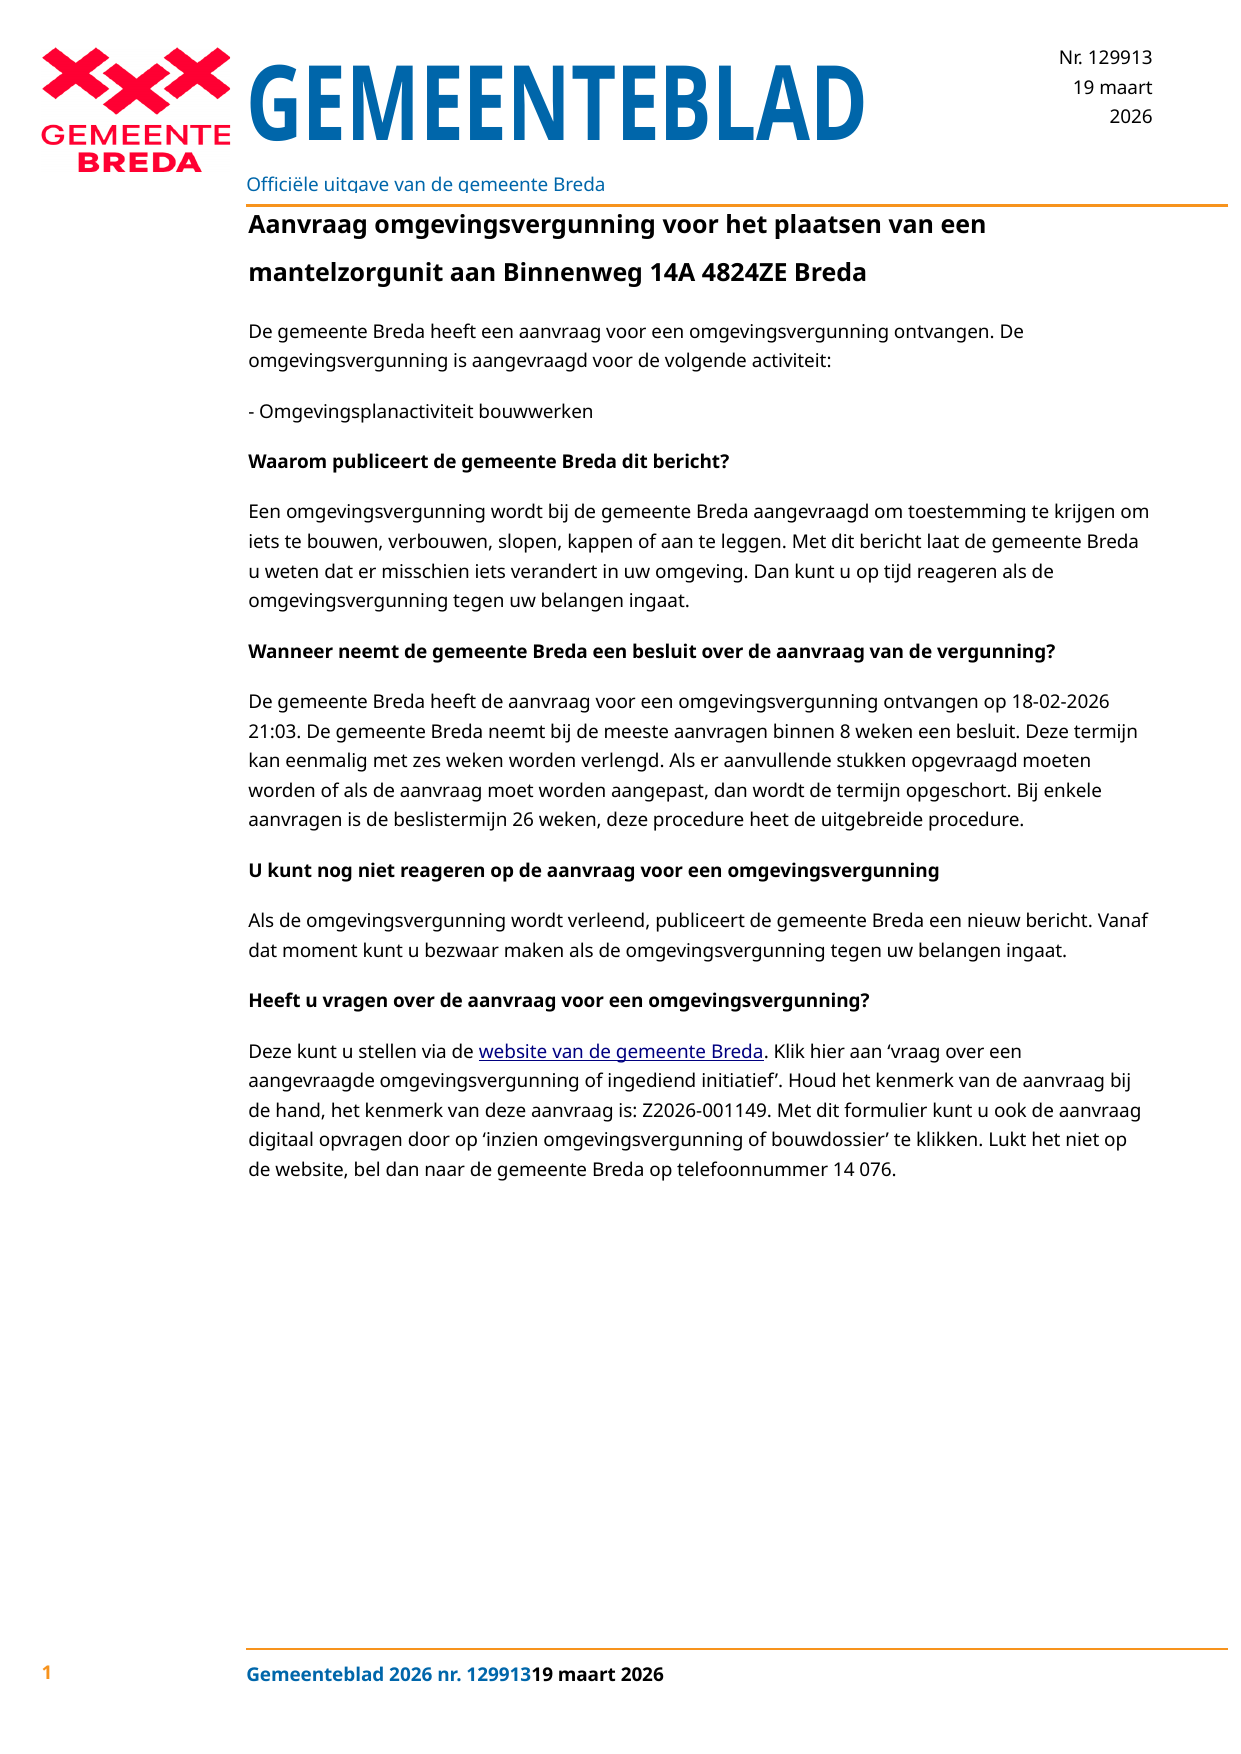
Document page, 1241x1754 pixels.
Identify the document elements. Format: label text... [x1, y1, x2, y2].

text Heeft u vragen over de aanvraag voor een omgevingsvergunning? [248, 987, 1152, 1013]
picture [41, 47, 231, 172]
text U kunt nog niet reageren op de aanvraag voor een omgevingsvergunning [248, 857, 1152, 883]
text Deze kunt u stellen via de website van de gemeente Breda. Klik hier aan ‘vraag over een aangevraagde omgevingsvergunning of ingediend initiatief’. Houd het kenmerk van de aanvraag bij de hand, het kenmerk van deze aanvraag is: Z2026-001149. Met dit formulier kunt u ook de aanvraag digitaal opvragen door op ‘inzien omgevingsvergunning of bouwdossier’ te klikken. Lukt het niet op de website, bel dan naar de gemeente Breda op telefoonnummer 14 076. [248, 1038, 1152, 1182]
text De gemeente Breda heeft de aanvraag voor een omgevingsvergunning ontvangen op 18-02-2026 21:03. De gemeente Breda neemt bij de meeste aanvragen binnen 8 weken een besluit. Deze termijn kan eenmalig met zes weken worden verlengd. Als er aanvullende stukken opgevraagd moeten worden of als de aanvraag moet worden aangepast, dan wordt de termijn opgeschort. Bij enkele aanvragen is de beslistermijn 26 weken, deze procedure heet de uitgebreide procedure. [248, 688, 1152, 832]
text - Omgevingsplanactiviteit bouwwerken [248, 398, 1152, 424]
text Een omgevingsvergunning wordt bij de gemeente Breda aangevraagd om toestemming te krijgen om iets te bouwen, verbouwen, slopen, kappen of aan te leggen. Met dit bericht laat de gemeente Breda u weten dat er misschien iets verandert in uw omgeving. Dan kunt u op tijd reageren als de omgevingsvergunning tegen uw belangen ingaat. [248, 499, 1152, 613]
text Wanneer neemt de gemeente Breda een besluit over de aanvraag van de vergunning? [248, 638, 1152, 664]
text De gemeente Breda heeft een aanvraag voor een omgevingsvergunning ontvangen. De omgevingsvergunning is aangevraagd voor de volgende activiteit: [248, 318, 1152, 373]
text Aanvraag omgevingsvergunning voor het plaatsen van een mantelzorgunit aan Binnenweg 14A 4824ZE Breda [248, 207, 1152, 288]
text Als de omgevingsvergunning wordt verleend, publiceert de gemeente Breda een nieuw bericht. Vanaf dat moment kunt u bezwaar maken als de omgevingsvergunning tegen uw belangen ingaat. [248, 907, 1152, 963]
text Waarom publiceert de gemeente Breda dit bericht? [248, 448, 1152, 474]
